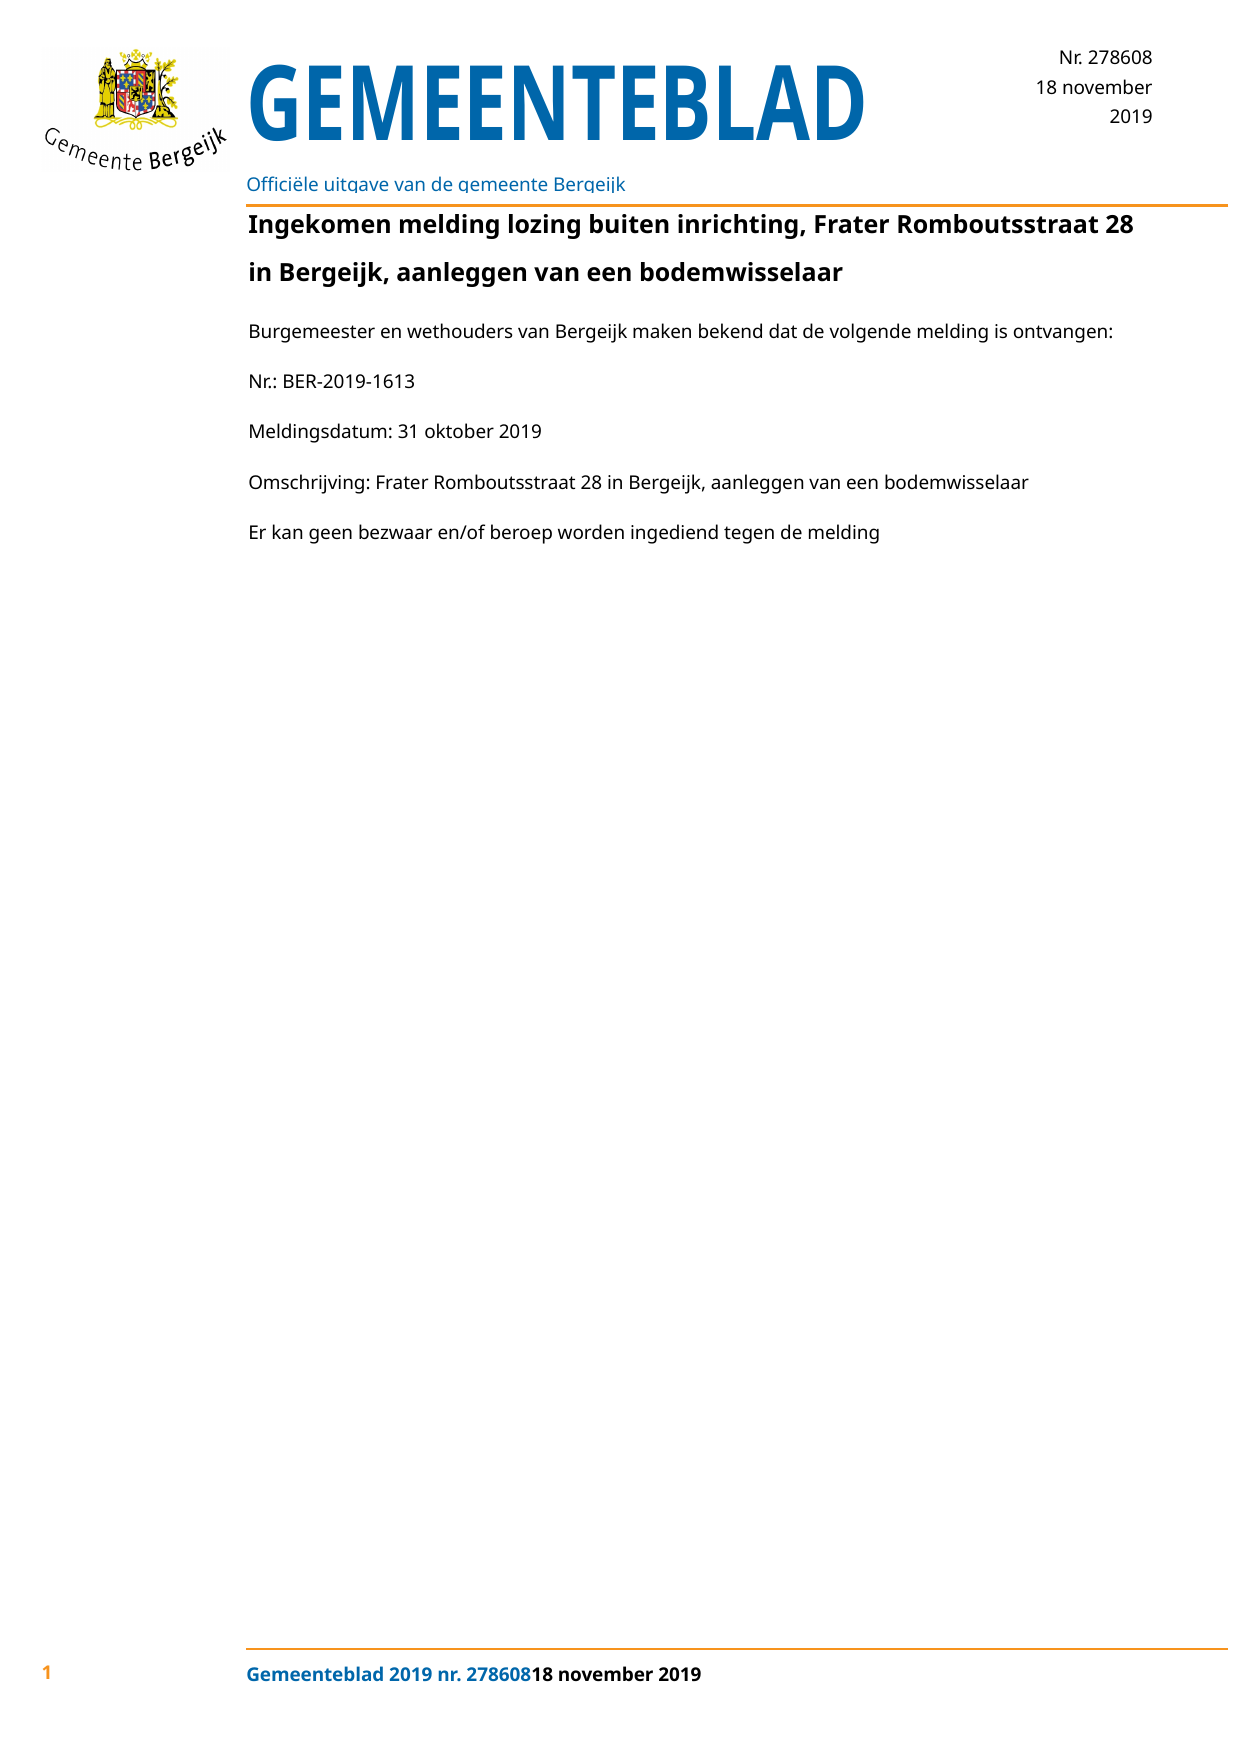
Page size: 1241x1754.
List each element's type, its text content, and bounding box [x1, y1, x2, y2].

text Burgemeester en wethouders van Bergeijk maken bekend dat de volgende melding is ontvangen: [248, 318, 1152, 344]
text Omschrijving: Frater Romboutsstraat 28 in Bergeijk, aanleggen van een bodemwisselaar [248, 469, 1152, 495]
text Meldingsdatum: 31 oktober 2019 [248, 419, 1152, 444]
text Ingekomen melding lozing buiten inrichting, Frater Romboutsstraat 28 in Bergeijk, aanleggen van een bodemwisselaar [248, 207, 1152, 288]
text Er kan geen bezwaar en/of beroep worden ingediend tegen de melding [248, 519, 1152, 545]
picture [41, 47, 231, 172]
text Nr.: BER-2019-1613 [248, 368, 1152, 394]
